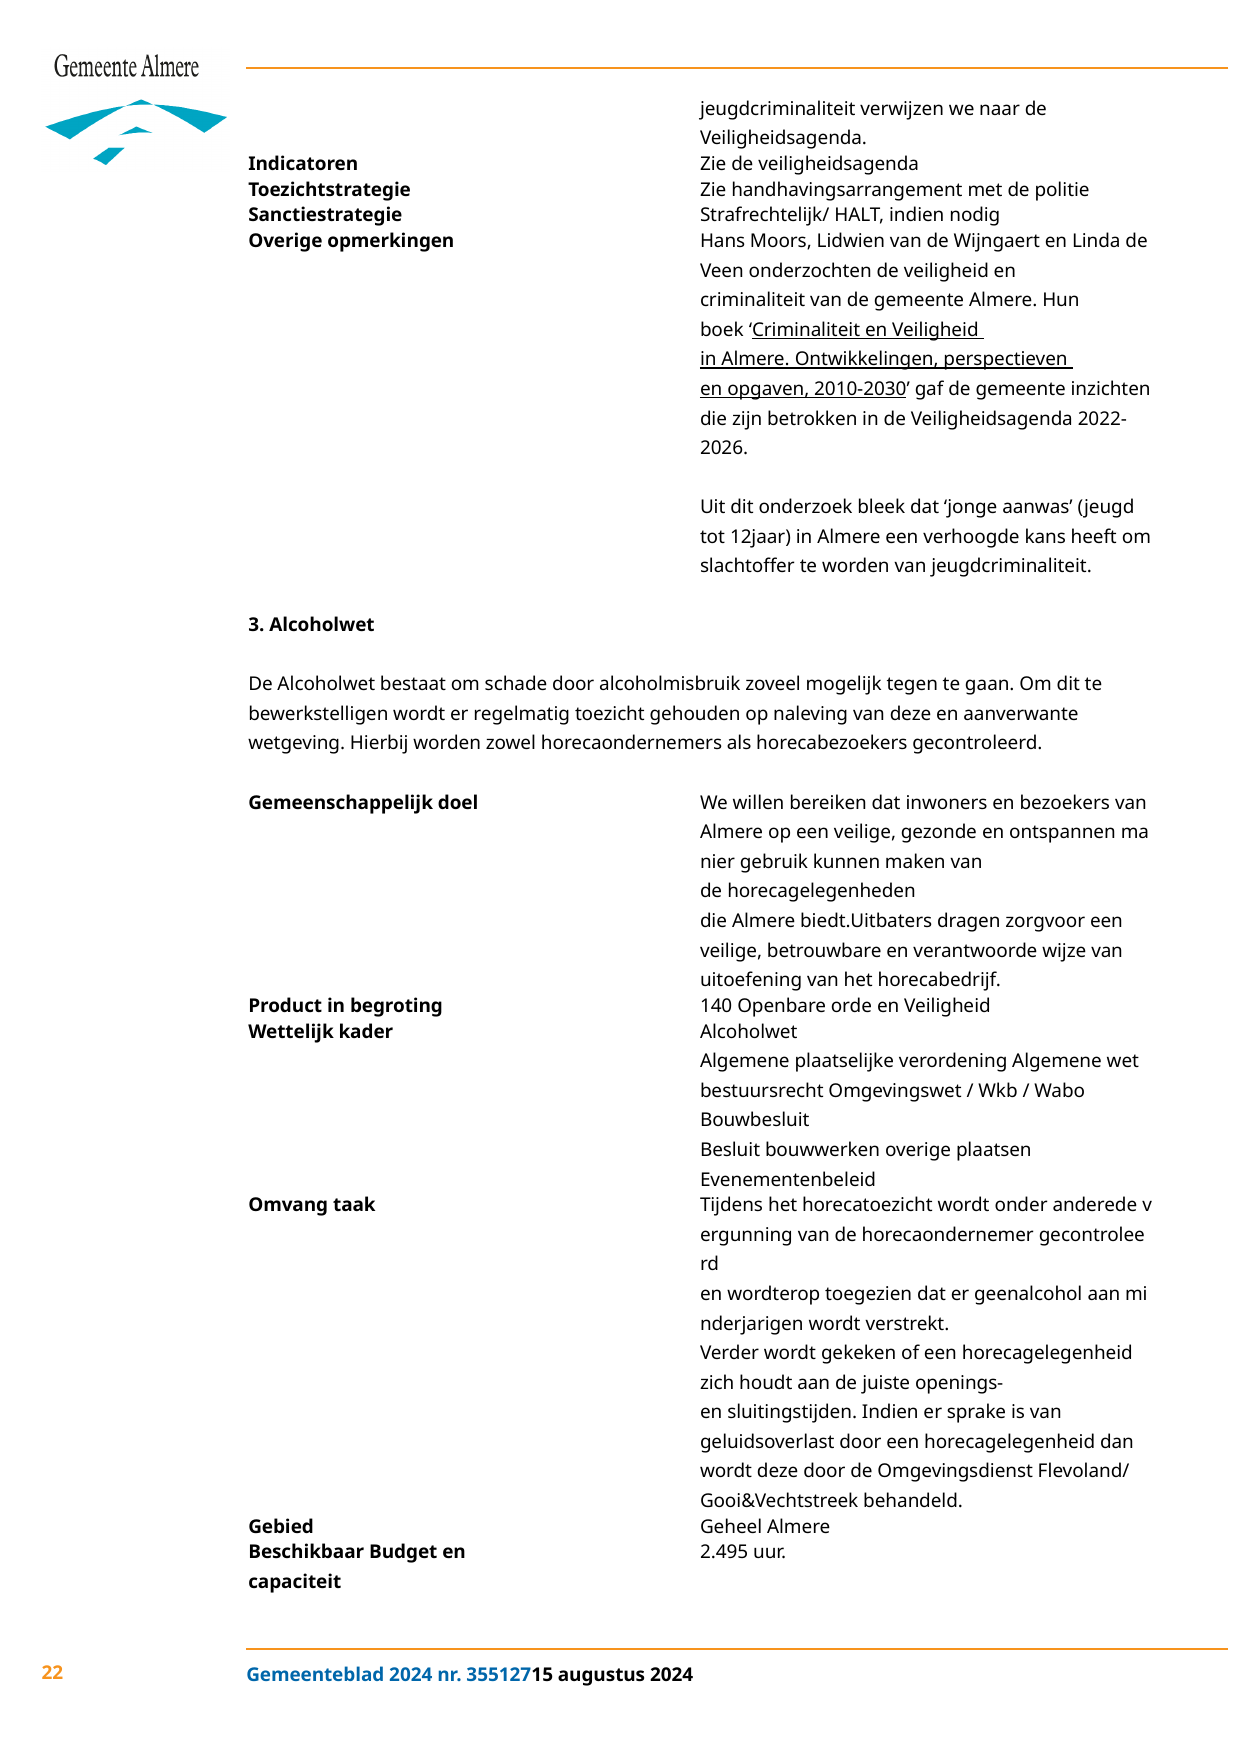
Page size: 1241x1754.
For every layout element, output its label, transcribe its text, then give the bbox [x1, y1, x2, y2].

table_cell Alcoholwet Algemene plaatselijke verordening Algemene wet bestuursrecht Omgevingswet / Wkb / Wabo Bouwbesluit Besluit bouwwerken overige plaatsen Evenementenbeleid [700, 1018, 1152, 1191]
text 3. Alcoholwet [248, 611, 1152, 637]
table_cell Strafrechtelijk/ HALT, indien nodig [700, 202, 1152, 227]
table_cell Wettelijk kader [248, 1018, 700, 1191]
table_header Gemeenschappelijk doel [248, 789, 700, 992]
table_cell Beschikbaar Budget en capaciteit [248, 1539, 700, 1594]
table_cell Toezichtstrategie [248, 176, 700, 202]
table_cell [248, 95, 700, 150]
table_cell Product in begroting [248, 992, 700, 1018]
table_cell Overige opmerkingen [248, 227, 700, 578]
table_cell Sanctiestrategie [248, 202, 700, 227]
table_cell Geheel Almere [700, 1513, 1152, 1539]
table_cell jeugdcriminaliteit verwijzen we naar de Veiligheidsagenda. [700, 95, 1152, 150]
table_cell 140 Openbare orde en Veiligheid [700, 992, 1152, 1018]
table_cell Omvang taak [248, 1191, 700, 1513]
text De Alcoholwet bestaat om schade door alcoholmisbruik zoveel mogelijk tegen te gaan. Om dit te bewerkstelligen wordt er regelmatig toezicht gehouden op naleving van deze en aanverwante wetgeving. Hierbij worden zowel horecaondernemers als horecabezoekers gecontroleerd. [248, 670, 1152, 755]
table_cell Zie de veiligheidsagenda [700, 150, 1152, 176]
table_cell 2.495 uur. [700, 1539, 1152, 1594]
table_header We willen bereiken dat inwoners en bezoekers van Almere op een veilige, gezonde en ontspannen manier gebruik kunnen maken van de horecagelegenheden die Almere biedt.Uitbaters dragen zorgvoor een veilige, betrouwbare en verantwoorde wijze van uitoefening van het horecabedrijf. [700, 789, 1152, 992]
table_cell Zie handhavingsarrangement met de politie [700, 176, 1152, 202]
table_cell Hans Moors, Lidwien van de Wijngaert en Linda de Veen onderzochten de veiligheid en criminaliteit van de gemeente Almere. Hun boek ‘Criminaliteit en Veiligheid in Almere. Ontwikkelingen, perspectieven en opgaven, 2010-2030’ gaf de gemeente inzichten die zijn betrokken in de Veiligheidsagenda 2022-2026. Uit dit onderzoek bleek dat ‘jonge aanwas’ (jeugd tot 12jaar) in Almere een verhoogde kans heeft om slachtoffer te worden van jeugdcriminaliteit. [700, 227, 1152, 578]
picture [41, 47, 231, 172]
table_cell Gebied [248, 1513, 700, 1539]
table_cell Tijdens het horecatoezicht wordt onder anderede vergunning van de horecaondernemer gecontroleerd en wordterop toegezien dat er geenalcohol aan minderjarigen wordt verstrekt. Verder wordt gekeken of een horecagelegenheid zich houdt aan de juiste openings- en sluitingstijden. Indien er sprake is van geluidsoverlast door een horecagelegenheid dan wordt deze door de Omgevingsdienst Flevoland/ Gooi&Vechtstreek behandeld. [700, 1191, 1152, 1513]
table_cell Indicatoren [248, 150, 700, 176]
